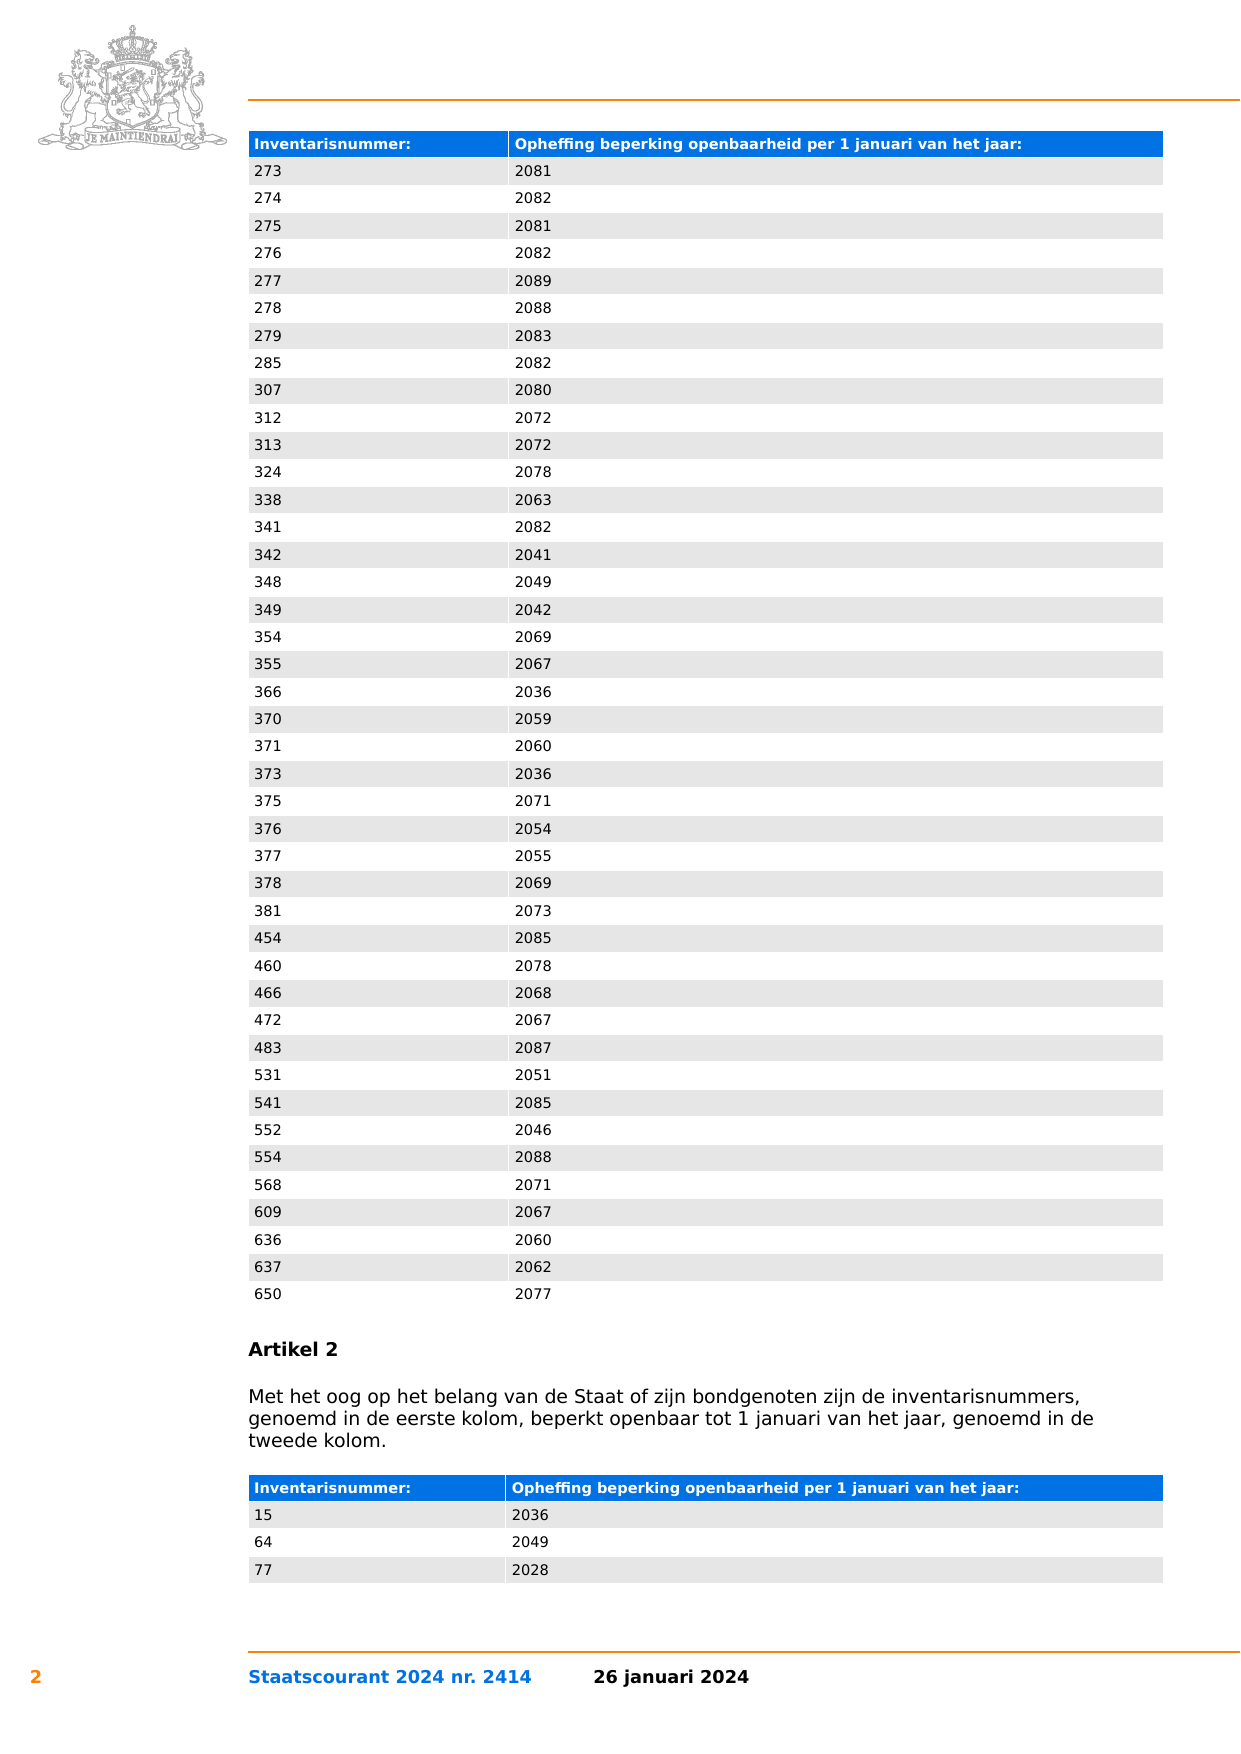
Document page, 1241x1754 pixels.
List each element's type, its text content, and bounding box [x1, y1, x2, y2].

table_cell 2063 [509, 487, 1163, 513]
table_cell 2081 [509, 158, 1163, 185]
table_cell 273 [249, 158, 508, 185]
table_cell 541 [249, 1090, 508, 1116]
table_cell 2036 [506, 1502, 1163, 1528]
picture [38, 25, 227, 150]
table_cell 349 [249, 597, 508, 623]
table_cell 2088 [509, 1145, 1163, 1171]
table_cell 2080 [509, 378, 1163, 404]
table_cell 275 [249, 213, 508, 239]
table_cell 324 [249, 460, 508, 486]
table_cell 378 [249, 871, 508, 897]
table_header Inventarisnummer: [249, 131, 508, 157]
table_cell 342 [249, 542, 508, 568]
table_cell 15 [249, 1502, 505, 1528]
table_cell 2036 [509, 679, 1163, 705]
table_cell 285 [249, 350, 508, 376]
table_cell 2041 [509, 542, 1163, 568]
table_cell 2067 [509, 1008, 1163, 1034]
table_cell 338 [249, 487, 508, 513]
table_cell 2077 [509, 1282, 1163, 1308]
table_cell 2081 [509, 213, 1163, 239]
table_cell 2072 [509, 405, 1163, 431]
table_cell 609 [249, 1199, 508, 1226]
table_cell 373 [249, 761, 508, 787]
table_cell 636 [249, 1227, 508, 1253]
table_cell 2085 [509, 1090, 1163, 1116]
table_cell 2078 [509, 460, 1163, 486]
table_cell 2087 [509, 1035, 1163, 1061]
subtitle Artikel 2 [248, 1339, 1163, 1361]
table_cell 2069 [509, 871, 1163, 897]
table_cell 2055 [509, 843, 1163, 869]
table_cell 454 [249, 925, 508, 952]
table_cell 466 [249, 980, 508, 1007]
table_cell 2054 [509, 816, 1163, 842]
table_cell 483 [249, 1035, 508, 1061]
table_cell 2067 [509, 651, 1163, 678]
table_cell 370 [249, 706, 508, 733]
table_cell 2082 [509, 350, 1163, 376]
table_cell 371 [249, 734, 508, 760]
text Met het oog op het belang van de Staat of zijn bondgenoten zijn de inventarisnummers, genoemd in de eerste kolom, beperkt openbaar tot 1 januari van het jaar, genoemd in de tweede kolom. [248, 1386, 1163, 1452]
table_cell 637 [249, 1254, 508, 1281]
table_cell 650 [249, 1282, 508, 1308]
table_cell 2088 [509, 295, 1163, 322]
table_header Inventarisnummer: [249, 1475, 505, 1501]
table_cell 355 [249, 651, 508, 678]
table_cell 2028 [506, 1557, 1163, 1583]
table_cell 2060 [509, 1227, 1163, 1253]
table_cell 375 [249, 789, 508, 815]
table_cell 472 [249, 1008, 508, 1034]
table_cell 2078 [509, 953, 1163, 979]
table_cell 2072 [509, 432, 1163, 459]
table_cell 2060 [509, 734, 1163, 760]
table_cell 552 [249, 1117, 508, 1143]
table_cell 377 [249, 843, 508, 869]
table_cell 2085 [509, 925, 1163, 952]
table_cell 2071 [509, 1172, 1163, 1198]
table_cell 341 [249, 515, 508, 541]
table_cell 568 [249, 1172, 508, 1198]
table_cell 381 [249, 898, 508, 924]
table_cell 2083 [509, 323, 1163, 349]
table_cell 277 [249, 268, 508, 294]
table_header Opheffing beperking openbaarheid per 1 januari van het jaar: [509, 131, 1163, 157]
table_cell 2082 [509, 241, 1163, 267]
table_cell 64 [249, 1530, 505, 1556]
table_cell 2068 [509, 980, 1163, 1007]
table_cell 307 [249, 378, 508, 404]
table_cell 313 [249, 432, 508, 459]
table_cell 2067 [509, 1199, 1163, 1226]
table_cell 460 [249, 953, 508, 979]
table_cell 2071 [509, 789, 1163, 815]
table_cell 354 [249, 624, 508, 650]
table_cell 2062 [509, 1254, 1163, 1281]
table_cell 376 [249, 816, 508, 842]
table_cell 276 [249, 241, 508, 267]
table_cell 279 [249, 323, 508, 349]
table_cell 2069 [509, 624, 1163, 650]
table_cell 366 [249, 679, 508, 705]
table_cell 348 [249, 569, 508, 596]
table_header Opheffing beperking openbaarheid per 1 januari van het jaar: [506, 1475, 1163, 1501]
table_cell 2046 [509, 1117, 1163, 1143]
table_cell 77 [249, 1557, 505, 1583]
table_cell 2049 [509, 569, 1163, 596]
table_cell 531 [249, 1063, 508, 1089]
table_cell 2082 [509, 186, 1163, 212]
table_cell 2073 [509, 898, 1163, 924]
table_cell 2051 [509, 1063, 1163, 1089]
table_cell 2036 [509, 761, 1163, 787]
table_cell 2089 [509, 268, 1163, 294]
table_cell 274 [249, 186, 508, 212]
table_cell 554 [249, 1145, 508, 1171]
table_cell 2059 [509, 706, 1163, 733]
table_cell 2082 [509, 515, 1163, 541]
table_cell 278 [249, 295, 508, 322]
table_cell 2042 [509, 597, 1163, 623]
table_cell 312 [249, 405, 508, 431]
table_cell 2049 [506, 1530, 1163, 1556]
